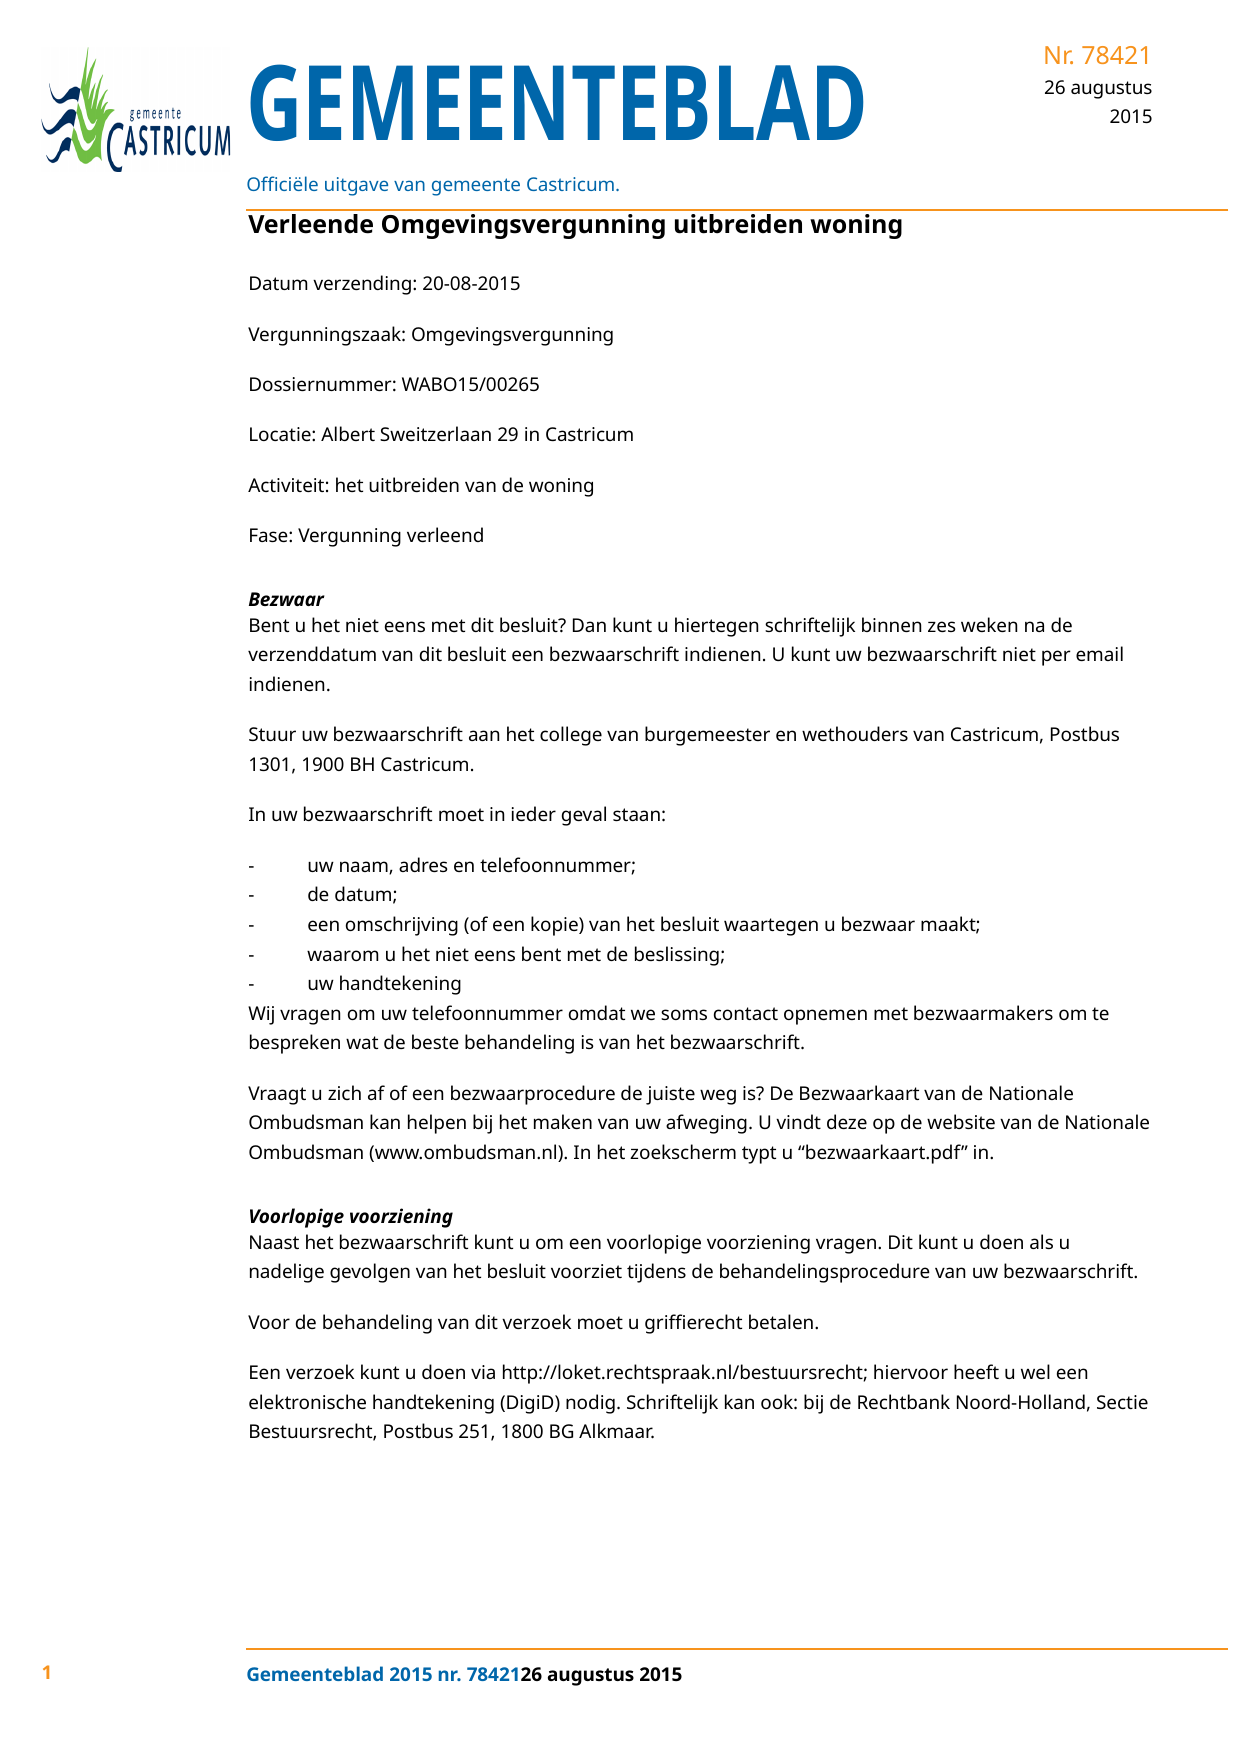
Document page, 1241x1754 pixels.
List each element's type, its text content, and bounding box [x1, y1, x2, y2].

text Wij vragen om uw telefoonnummer omdat we soms contact opnemen met bezwaarmakers om te bespreken wat de beste behandeling is van het bezwaarschrift. [248, 1000, 1152, 1055]
picture [41, 47, 231, 172]
text Verleende Omgevingsvergunning uitbreiden woning [248, 211, 1152, 241]
text Activiteit: het uitbreiden van de woning [248, 472, 1152, 498]
text Een verzoek kunt u doen via http://loket.rechtspraak.nl/bestuursrecht; hiervoor heeft u wel een elektronische handtekening (DigiD) nodig. Schriftelijk kan ook: bij de Rechtbank Noord-Holland, Sectie Bestuursrecht, Postbus 251, 1800 BG Alkmaar. [248, 1359, 1152, 1444]
text Naast het bezwaarschrift kunt u om een voorlopige voorziening vragen. Dit kunt u doen als u nadelige gevolgen van het besluit voorziet tijdens de behandelingsprocedure van uw bezwaarschrift. [248, 1229, 1152, 1284]
text Fase: Vergunning verleend [248, 522, 1152, 548]
list uw naam, adres en telefoonnummer; [248, 852, 1152, 878]
text Voorlopige voorziening [248, 1203, 1152, 1229]
text Vergunningszaak: Omgevingsvergunning [248, 321, 1152, 346]
text Stuur uw bezwaarschrift aan het college van burgemeester en wethouders van Castricum, Postbus 1301, 1900 BH Castricum. [248, 722, 1152, 777]
text Dossiernummer: WABO15/00265 [248, 371, 1152, 397]
text Vraagt u zich af of een bezwaarprocedure de juiste weg is? De Bezwaarkaart van de Nationale Ombudsman kan helpen bij het maken van uw afweging. U vindt deze op de website van de Nationale Ombudsman (www.ombudsman.nl). In het zoekscherm typt u “bezwaarkaart.pdf” in. [248, 1080, 1152, 1165]
list waarom u het niet eens bent met de beslissing; [248, 941, 1152, 967]
text In uw bezwaarschrift moet in ieder geval staan: [248, 802, 1152, 827]
text Locatie: Albert Sweitzerlaan 29 in Castricum [248, 422, 1152, 447]
text Bezwaar [248, 586, 1152, 612]
text Voor de behandeling van dit verzoek moet u griffierecht betalen. [248, 1309, 1152, 1334]
text Bent u het niet eens met dit besluit? Dan kunt u hiertegen schriftelijk binnen zes weken na de verzenddatum van dit besluit een bezwaarschrift indienen. U kunt uw bezwaarschrift niet per email indienen. [248, 612, 1152, 697]
list uw handtekening [248, 970, 1152, 996]
text Datum verzending: 20-08-2015 [248, 270, 1152, 296]
list de datum; [248, 882, 1152, 907]
list een omschrijving (of een kopie) van het besluit waartegen u bezwaar maakt; [248, 911, 1152, 937]
